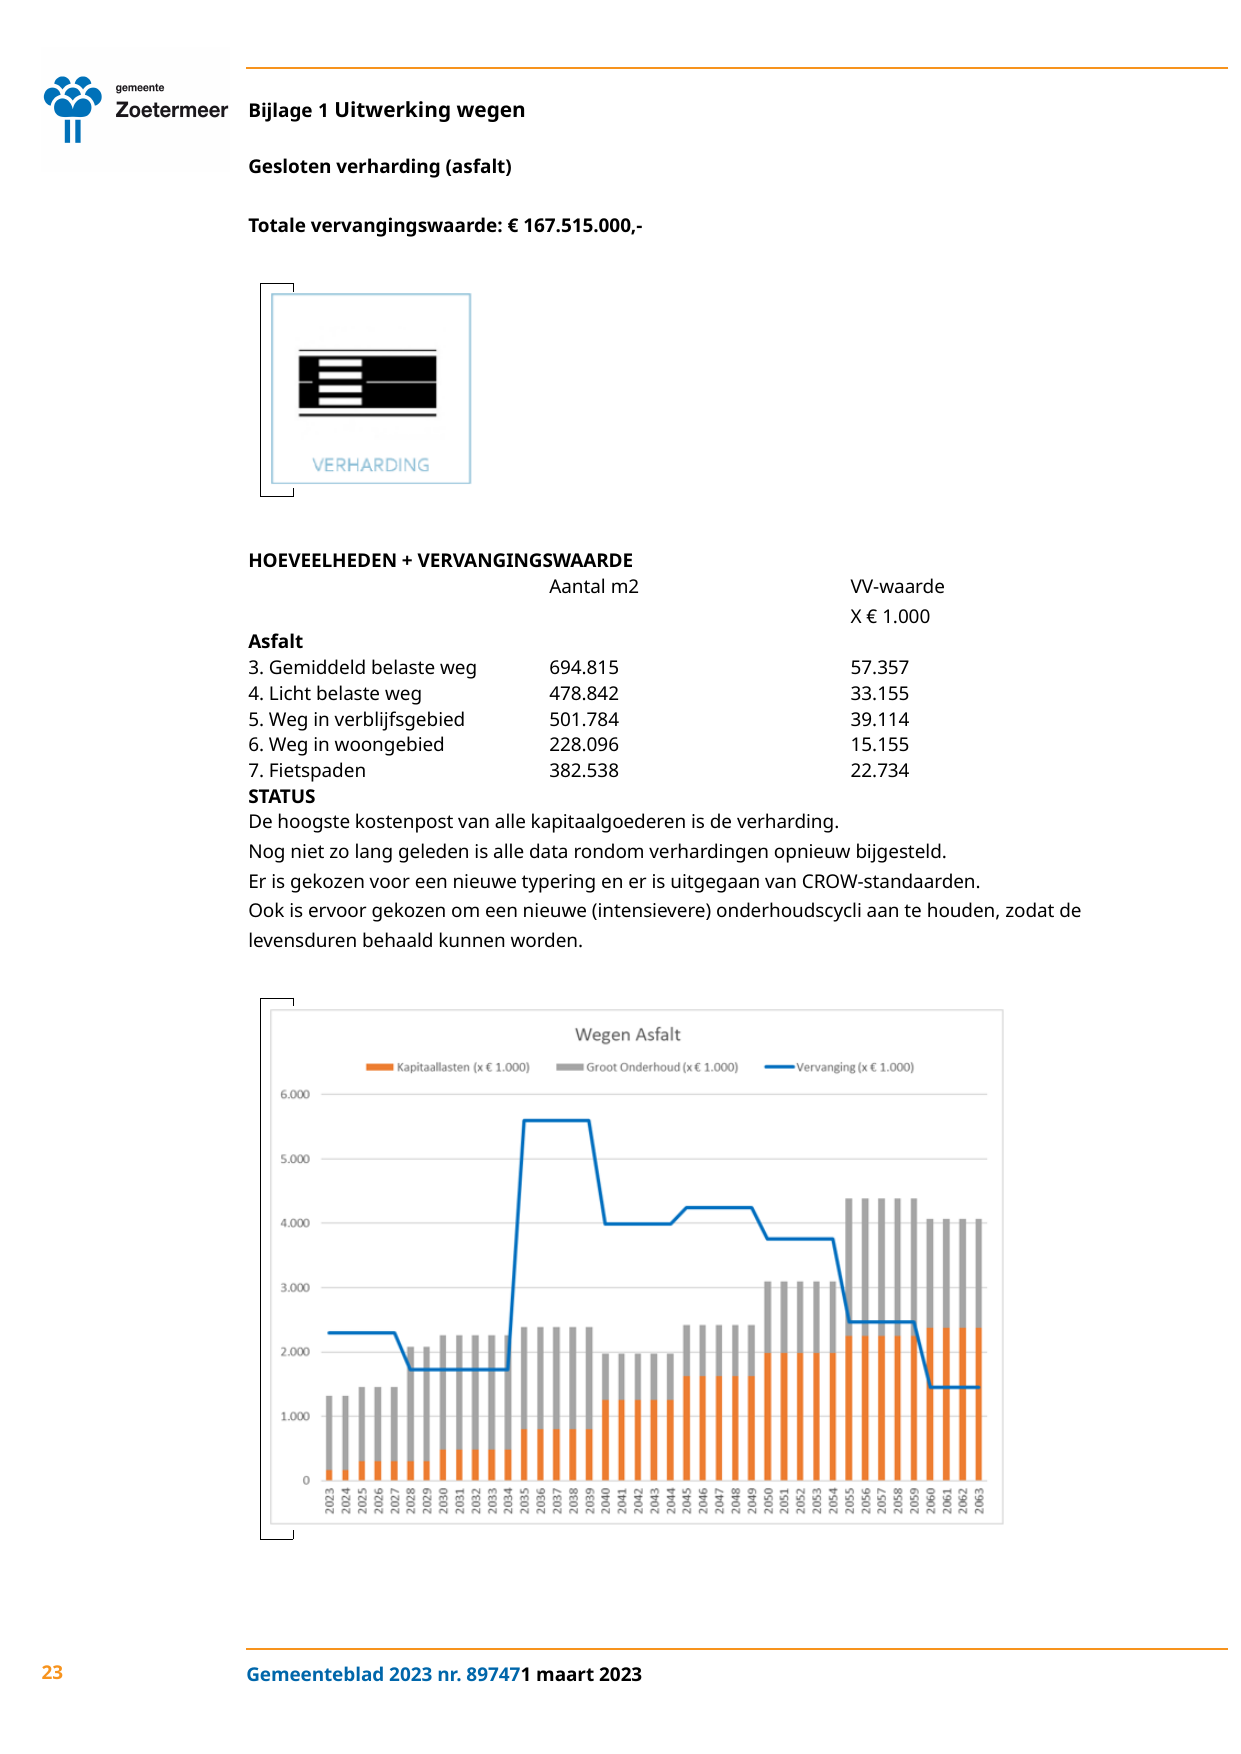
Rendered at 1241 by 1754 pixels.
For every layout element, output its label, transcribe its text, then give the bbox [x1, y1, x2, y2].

table_cell 4. Licht belaste weg [248, 680, 549, 706]
table_cell STATUS [248, 783, 1152, 809]
table_cell 228.096 [549, 732, 850, 757]
table_cell De hoogste kostenpost van alle kapitaalgoederen is de verharding. Nog niet zo lang geleden is alle data rondom verhardingen opnieuw bijgesteld. Er is gekozen voor een nieuwe typering en er is uitgegaan van CROW-standaarden. Ook is ervoor gekozen om een nieuwe (intensievere) onderhoudscycli aan te houden, zodat de levensduren behaald kunnen worden. [248, 809, 1152, 953]
table_cell 39.114 [850, 706, 1152, 732]
picture [268, 292, 476, 488]
table_cell VV-waarde X € 1.000 [850, 573, 1152, 629]
table_cell 382.538 [549, 757, 850, 783]
table_cell Aantal m2 [549, 573, 850, 629]
table_cell [549, 629, 850, 654]
table_cell 7. Fietspaden [248, 757, 549, 783]
picture [268, 1006, 1008, 1530]
picture [41, 47, 231, 172]
text Gesloten verharding (asfalt) [248, 153, 1152, 179]
table_cell 501.784 [549, 706, 850, 732]
table_cell 6. Weg in woongebied [248, 732, 549, 757]
text Bijlage 1 Uitwerking wegen [248, 95, 1152, 123]
table_header HOEVEELHEDEN + VERVANGINGSWAARDE [248, 548, 1152, 573]
table_cell 5. Weg in verblijfsgebied [248, 706, 549, 732]
table_cell 33.155 [850, 680, 1152, 706]
table_cell [850, 629, 1152, 654]
text Totale vervangingswaarde: € 167.515.000,- [248, 212, 1152, 238]
table_cell 694.815 [549, 654, 850, 680]
table_cell 15.155 [850, 732, 1152, 757]
table_cell 22.734 [850, 757, 1152, 783]
table_cell 478.842 [549, 680, 850, 706]
table_cell 3. Gemiddeld belaste weg [248, 654, 549, 680]
table_cell Asfalt [248, 629, 549, 654]
table_cell 57.357 [850, 654, 1152, 680]
table_cell [248, 573, 549, 629]
